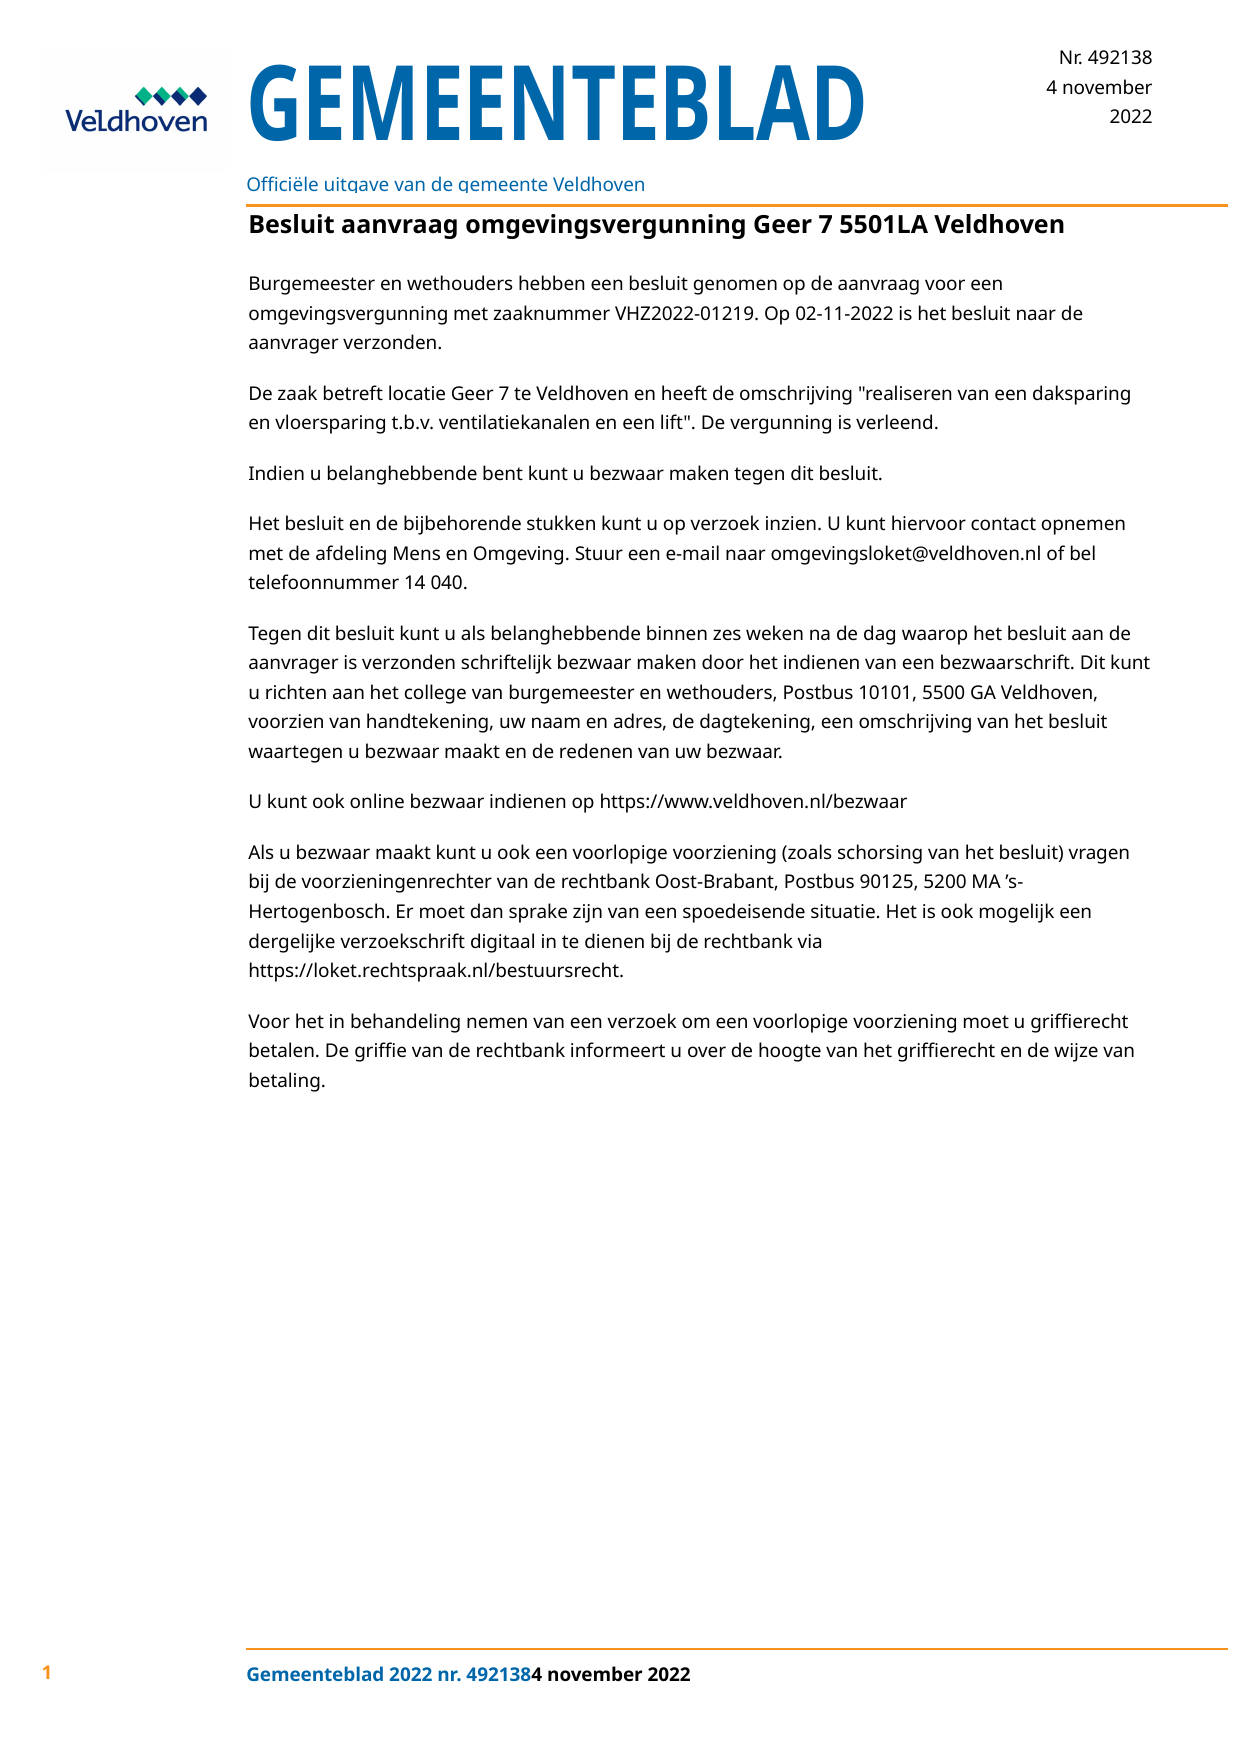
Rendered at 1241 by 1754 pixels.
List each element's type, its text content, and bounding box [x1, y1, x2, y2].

text De zaak betreft locatie Geer 7 te Veldhoven en heeft de omschrijving "realiseren van een daksparing en vloersparing t.b.v. ventilatiekanalen en een lift". De vergunning is verleend. [248, 380, 1152, 435]
text Voor het in behandeling nemen van een verzoek om een voorlopige voorziening moet u griffierecht betalen. De griffie van de rechtbank informeert u over de hoogte van het griffierecht en de wijze van betaling. [248, 1008, 1152, 1093]
text Burgemeester en wethouders hebben een besluit genomen op de aanvraag voor een omgevingsvergunning met zaaknummer VHZ2022-01219. Op 02-11-2022 is het besluit naar de aanvrager verzonden. [248, 270, 1152, 355]
text U kunt ook online bezwaar indienen op https://www.veldhoven.nl/bezwaar [248, 789, 1152, 814]
text Het besluit en de bijbehorende stukken kunt u op verzoek inzien. U kunt hiervoor contact opnemen met de afdeling Mens en Omgeving. Stuur een e-mail naar omgevingsloket@veldhoven.nl of bel telefoonnummer 14 040. [248, 510, 1152, 595]
text Als u bezwaar maakt kunt u ook een voorlopige voorziening (zoals schorsing van het besluit) vragen bij de voorzieningenrechter van de rechtbank Oost-Brabant, Postbus 90125, 5200 MA ’s-Hertogenbosch. Er moet dan sprake zijn van een spoedeisende situatie. Het is ook mogelijk een dergelijke verzoekschrift digitaal in te dienen bij de rechtbank via https://loket.rechtspraak.nl/bestuursrecht. [248, 839, 1152, 983]
text Besluit aanvraag omgevingsvergunning Geer 7 5501LA Veldhoven [248, 207, 1152, 241]
text Indien u belanghebbende bent kunt u bezwaar maken tegen dit besluit. [248, 460, 1152, 486]
picture [41, 47, 231, 172]
text Tegen dit besluit kunt u als belanghebbende binnen zes weken na de dag waarop het besluit aan de aanvrager is verzonden schriftelijk bezwaar maken door het indienen van een bezwaarschrift. Dit kunt u richten aan het college van burgemeester en wethouders, Postbus 10101, 5500 GA Veldhoven, voorzien van handtekening, uw naam en adres, de dagtekening, een omschrijving van het besluit waartegen u bezwaar maakt en de redenen van uw bezwaar. [248, 620, 1152, 764]
